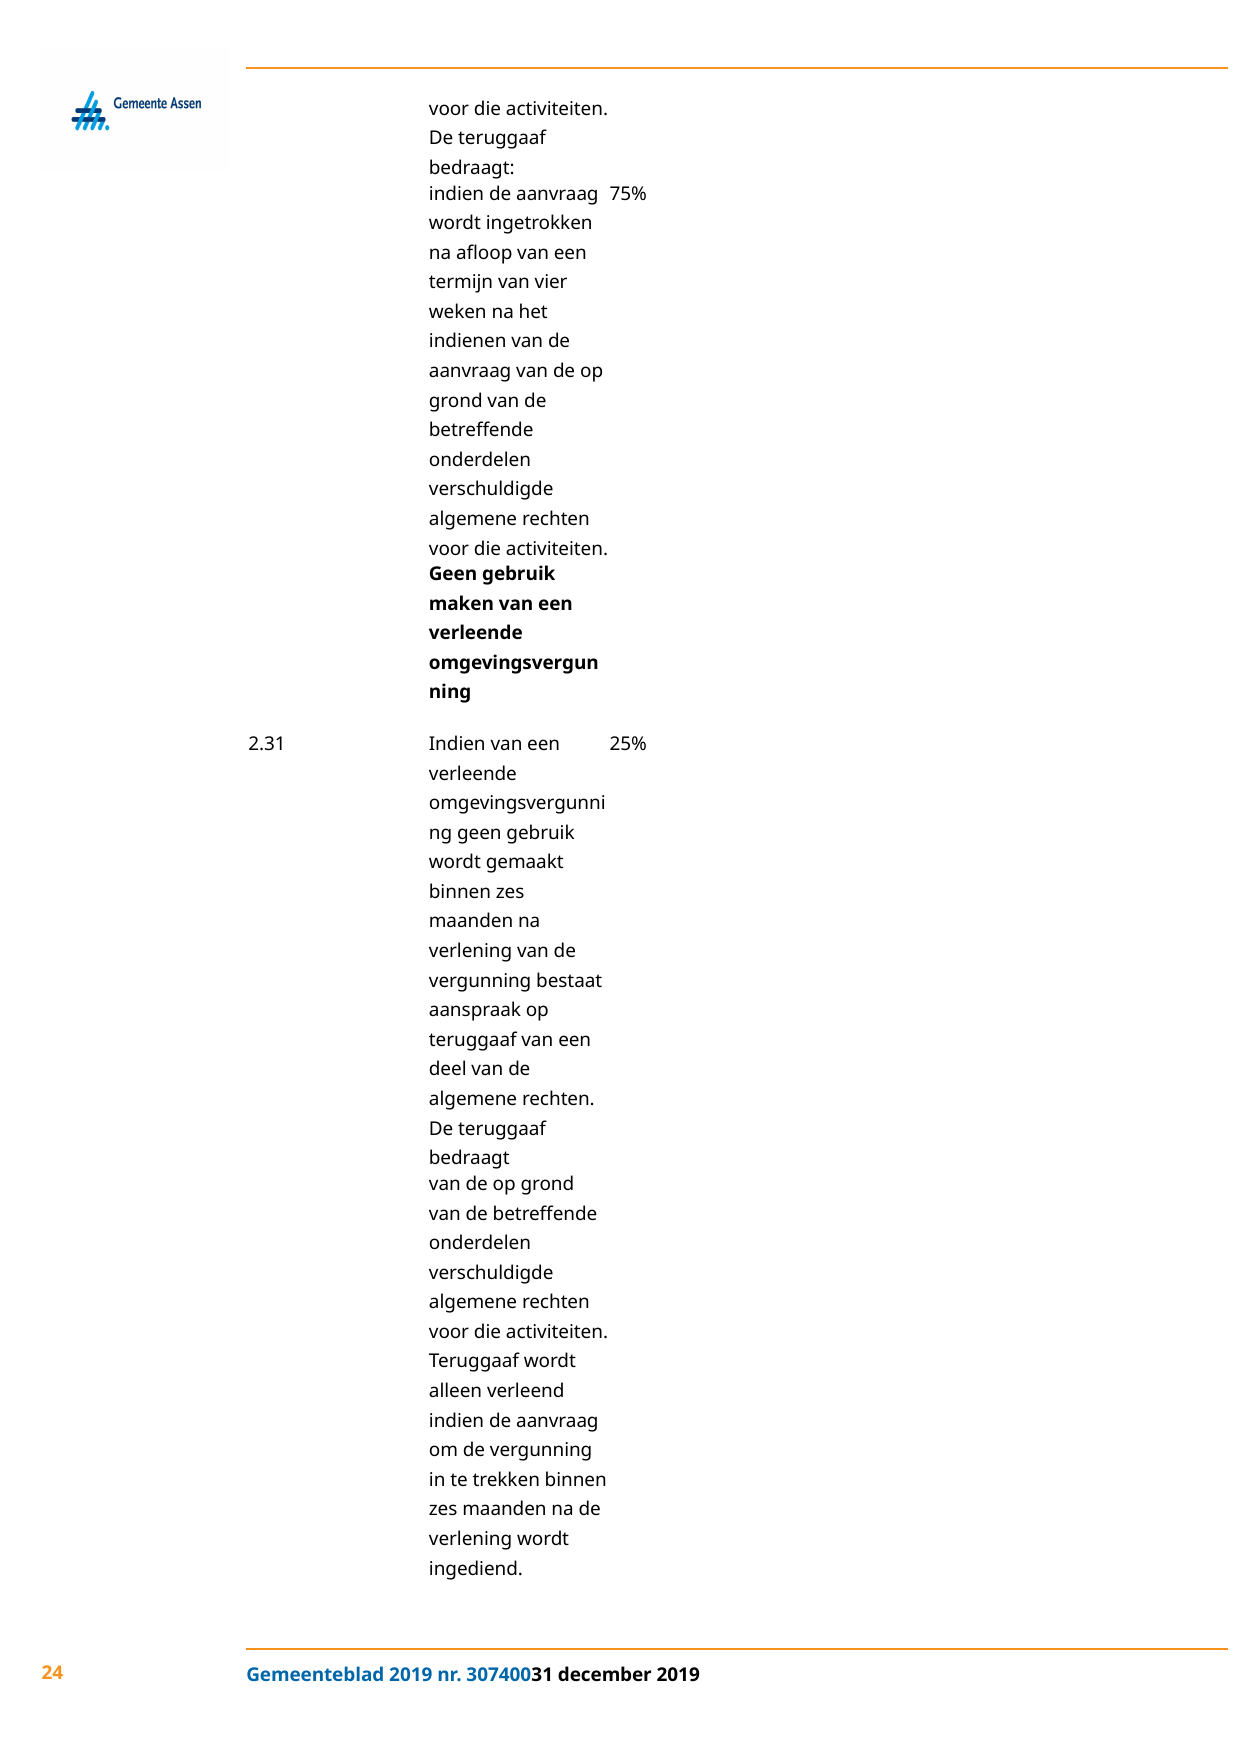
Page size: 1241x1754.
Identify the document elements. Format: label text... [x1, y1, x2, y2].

table_cell [429, 1580, 609, 1606]
table_cell 75% [609, 180, 790, 560]
table_cell [609, 95, 790, 180]
picture [41, 47, 231, 172]
table_cell [609, 1580, 790, 1606]
table_cell 2.31 [248, 730, 429, 1170]
table_cell [248, 1170, 429, 1580]
table_cell [609, 705, 790, 730]
table_cell Indien van een verleende omgevingsvergunning geen gebruik wordt gemaakt binnen zes maanden na verlening van de vergunning bestaat aanspraak op teruggaaf van een deel van de algemene rechten. De teruggaaf bedraagt [429, 730, 609, 1170]
table_cell [248, 560, 429, 704]
table_cell [248, 1580, 429, 1606]
table_cell [248, 705, 429, 730]
table_cell van de op grond van de betreffende onderdelen verschuldigde algemene rechten voor die activiteiten. Teruggaaf wordt alleen verleend indien de aanvraag om de vergunning in te trekken binnen zes maanden na de verlening wordt ingediend. [429, 1170, 609, 1580]
table_cell [609, 560, 790, 704]
table_cell indien de aanvraag wordt ingetrokken na afloop van een termijn van vier weken na het indienen van de aanvraag van de op grond van de betreffende onderdelen verschuldigde algemene rechten voor die activiteiten. [429, 180, 609, 560]
table_cell [609, 1170, 790, 1580]
table_cell [429, 705, 609, 730]
table_cell 25% [609, 730, 790, 1170]
table_cell [248, 180, 429, 560]
table_cell Geen gebruik maken van een verleende omgevingsvergunning [429, 560, 609, 704]
table_cell [248, 95, 429, 180]
table_cell voor die activiteiten. De teruggaaf bedraagt: [429, 95, 609, 180]
